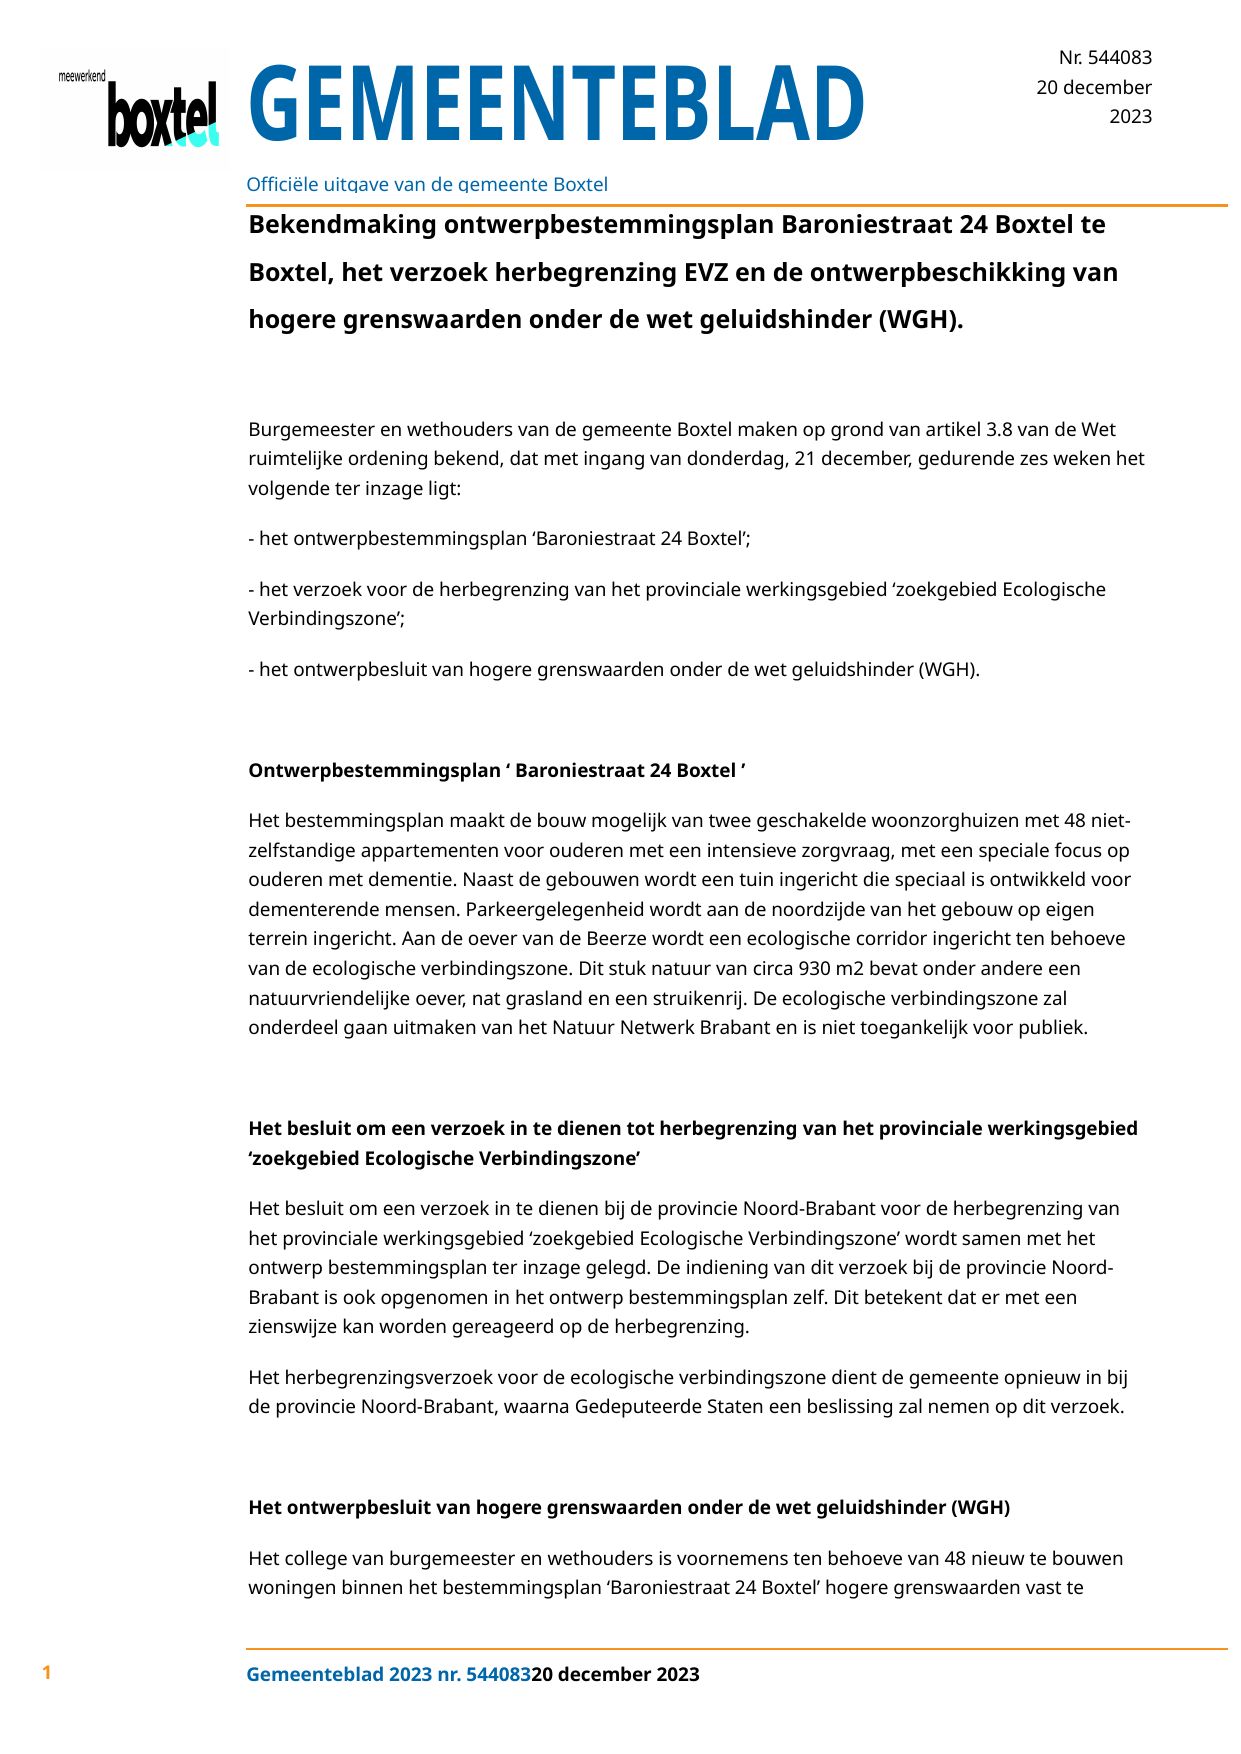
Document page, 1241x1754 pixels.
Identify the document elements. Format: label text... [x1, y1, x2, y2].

text Het ontwerpbesluit van hogere grenswaarden onder de wet geluidshinder (WGH) [248, 1494, 1152, 1520]
text Bekendmaking ontwerpbestemmingsplan Baroniestraat 24 Boxtel te Boxtel, het verzoek herbegrenzing EVZ en de ontwerpbeschikking van hogere grenswaarden onder de wet geluidshinder (WGH). [248, 207, 1152, 336]
text Het besluit om een verzoek in te dienen tot herbegrenzing van het provinciale werkingsgebied ‘zoekgebied Ecologische Verbindingszone’ [248, 1115, 1152, 1170]
text Ontwerpbestemmingsplan ‘ Baroniestraat 24 Boxtel ’ [248, 757, 1152, 782]
text - het verzoek voor de herbegrenzing van het provinciale werkingsgebied ‘zoekgebied Ecologische Verbindingszone’; [248, 576, 1152, 631]
text Het besluit om een verzoek in te dienen bij de provincie Noord-Brabant voor de herbegrenzing van het provinciale werkingsgebied ‘zoekgebied Ecologische Verbindingszone’ wordt samen met het ontwerp bestemmingsplan ter inzage gelegd. De indiening van dit verzoek bij de provincie Noord-Brabant is ook opgenomen in het ontwerp bestemmingsplan zelf. Dit betekent dat er met een zienswijze kan worden gereageerd op de herbegrenzing. [248, 1195, 1152, 1339]
text Het herbegrenzingsverzoek voor de ecologische verbindingszone dient de gemeente opnieuw in bij de provincie Noord-Brabant, waarna Gedeputeerde Staten een beslissing zal nemen op dit verzoek. [248, 1364, 1152, 1419]
text Het bestemmingsplan maakt de bouw mogelijk van twee geschakelde woonzorghuizen met 48 niet-zelfstandige appartementen voor ouderen met een intensieve zorgvraag, met een speciale focus op ouderen met dementie. Naast de gebouwen wordt een tuin ingericht die speciaal is ontwikkeld voor dementerende mensen. Parkeergelegenheid wordt aan de noordzijde van het gebouw op eigen terrein ingericht. Aan de oever van de Beerze wordt een ecologische corridor ingericht ten behoeve van de ecologische verbindingszone. Dit stuk natuur van circa 930 m2 bevat onder andere een natuurvriendelijke oever, nat grasland en een struikenrij. De ecologische verbindingszone zal onderdeel gaan uitmaken van het Natuur Netwerk Brabant en is niet toegankelijk voor publiek. [248, 807, 1152, 1040]
text - het ontwerpbestemmingsplan ‘Baroniestraat 24 Boxtel’; [248, 526, 1152, 551]
text Burgemeester en wethouders van de gemeente Boxtel maken op grond van artikel 3.8 van de Wet ruimtelijke ordening bekend, dat met ingang van donderdag, 21 december, gedurende zes weken het volgende ter inzage ligt: [248, 416, 1152, 501]
picture [41, 47, 231, 172]
text Het college van burgemeester en wethouders is voornemens ten behoeve van 48 nieuw te bouwen woningen binnen het bestemmingsplan ‘Baroniestraat 24 Boxtel’ hogere grenswaarden vast te [248, 1545, 1152, 1600]
text - het ontwerpbesluit van hogere grenswaarden onder de wet geluidshinder (WGH). [248, 656, 1152, 682]
